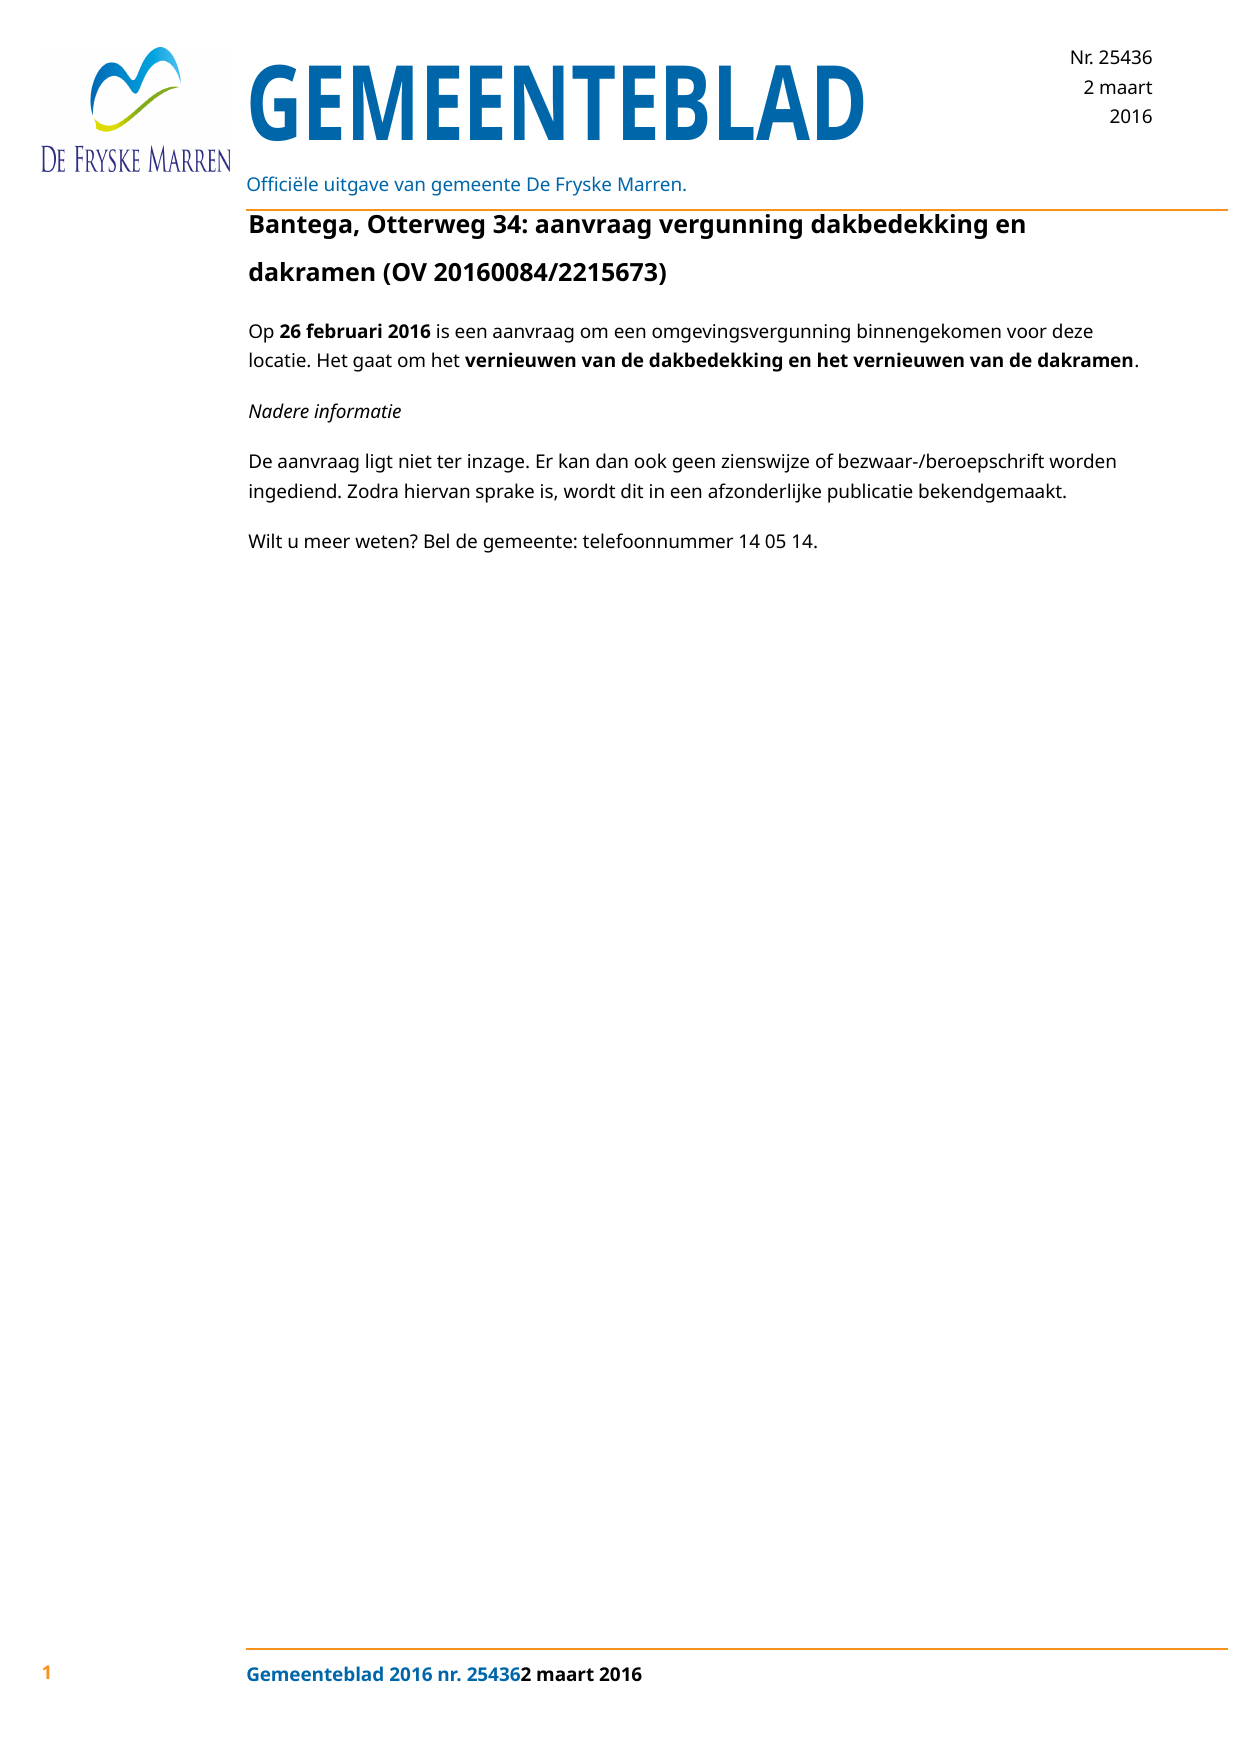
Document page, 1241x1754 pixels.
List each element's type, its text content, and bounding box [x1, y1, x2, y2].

text Nadere informatie [248, 398, 1152, 424]
text Wilt u meer weten? Bel de gemeente: telefoonnummer 14 05 14. [248, 528, 1152, 554]
text Bantega, Otterweg 34: aanvraag vergunning dakbedekking en dakramen (OV 20160084/2215673) [248, 211, 1152, 288]
picture [41, 47, 231, 172]
text Op 26 februari 2016 is een aanvraag om een omgevingsvergunning binnengekomen voor deze locatie. Het gaat om het vernieuwen van de dakbedekking en het vernieuwen van de dakramen. [248, 318, 1152, 373]
text De aanvraag ligt niet ter inzage. Er kan dan ook geen zienswijze of bezwaar-/beroepschrift worden ingediend. Zodra hiervan sprake is, wordt dit in een afzonderlijke publicatie bekendgemaakt. [248, 448, 1152, 504]
